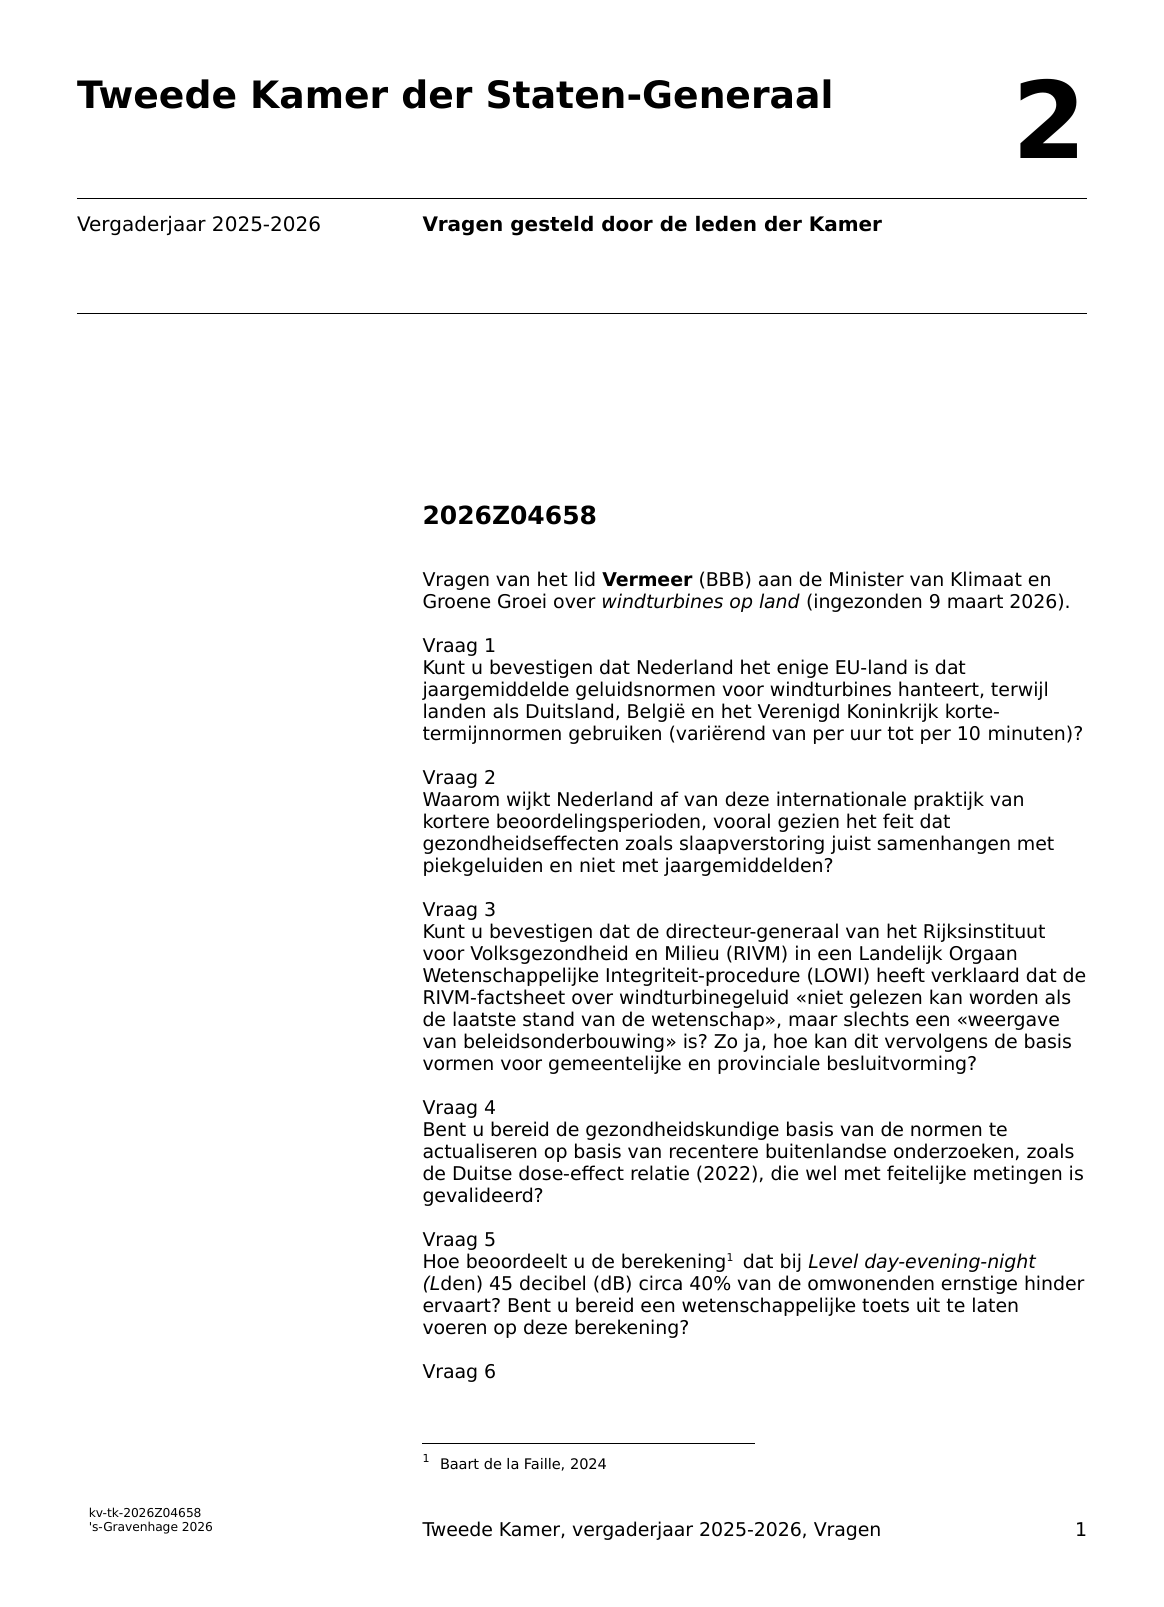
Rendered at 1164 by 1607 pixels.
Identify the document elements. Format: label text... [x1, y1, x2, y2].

table_cell Vragen gesteld door de leden der Kamer [422, 199, 1087, 313]
text Kunt u bevestigen dat de directeur-generaal van het Rijksinstituut voor Volksgezondheid en Milieu (RIVM) in een Landelijk Orgaan Wetenschappelijke Integriteit-procedure (LOWI) heeft verklaard dat de RIVM-factsheet over windturbinegeluid «niet gelezen kan worden als de laatste stand van de wetenschap», maar slechts een «weergave van beleids­onderbouwing» is? Zo ja, hoe kan dit vervolgens de basis vormen voor gemeentelijke en provinciale besluitvorming? [422, 921, 1087, 1075]
text Vraag 6 [422, 1361, 1087, 1383]
text Vraag 3 [422, 899, 1087, 921]
text Vraag 1 [422, 635, 1087, 657]
text Vraag 5 [422, 1229, 1087, 1251]
text 2026Z04658 [422, 501, 1087, 531]
text Hoe beoordeelt u de berekening dat bij Level day-evening-night (Lden) 45 decibel (dB) circa 40% van de omwonenden ernstige hinder ervaart? Bent u bereid een wetenschappelijke toets uit te laten voeren op deze berekening? [422, 1251, 1087, 1339]
text Vraag 4 [422, 1097, 1087, 1119]
text Baart de la Faille, 2024 [422, 1452, 1087, 1474]
text Waarom wijkt Nederland af van deze internationale praktijk van kortere beoordelingsperioden, vooral gezien het feit dat gezondheidseffecten zoals slaapverstoring juist samenhangen met piekgeluiden en niet met jaargemiddelden? [422, 789, 1087, 877]
text 's-Gravenhage 2026 [88, 1520, 323, 1534]
text Bent u bereid de gezondheidskundige basis van de normen te actualiseren op basis van recentere buitenlandse onderzoeken, zoals de Duitse dose-effect relatie (2022), die wel met feitelijke metingen is gevalideerd? [422, 1119, 1087, 1207]
text Kunt u bevestigen dat Nederland het enige EU-land is dat jaargemiddelde geluidsnormen voor windturbines hanteert, terwijl landen als Duitsland, België en het Verenigd Koninkrijk korte-termijnnormen gebruiken (variërend van per uur tot per 10 minuten)? [422, 657, 1087, 745]
table_header 2 [886, 59, 1087, 198]
table_header Tweede Kamer der Staten-Generaal [77, 59, 886, 198]
text Vraag 2 [422, 767, 1087, 789]
table_cell Vergaderjaar 2025-2026 [77, 199, 422, 313]
text Vragen van het lid Vermeer (BBB) aan de Minister van Klimaat en Groene Groei over windturbines op land (ingezonden 9 maart 2026). [422, 569, 1087, 613]
text kv-tk-2026Z04658 [88, 1506, 323, 1520]
